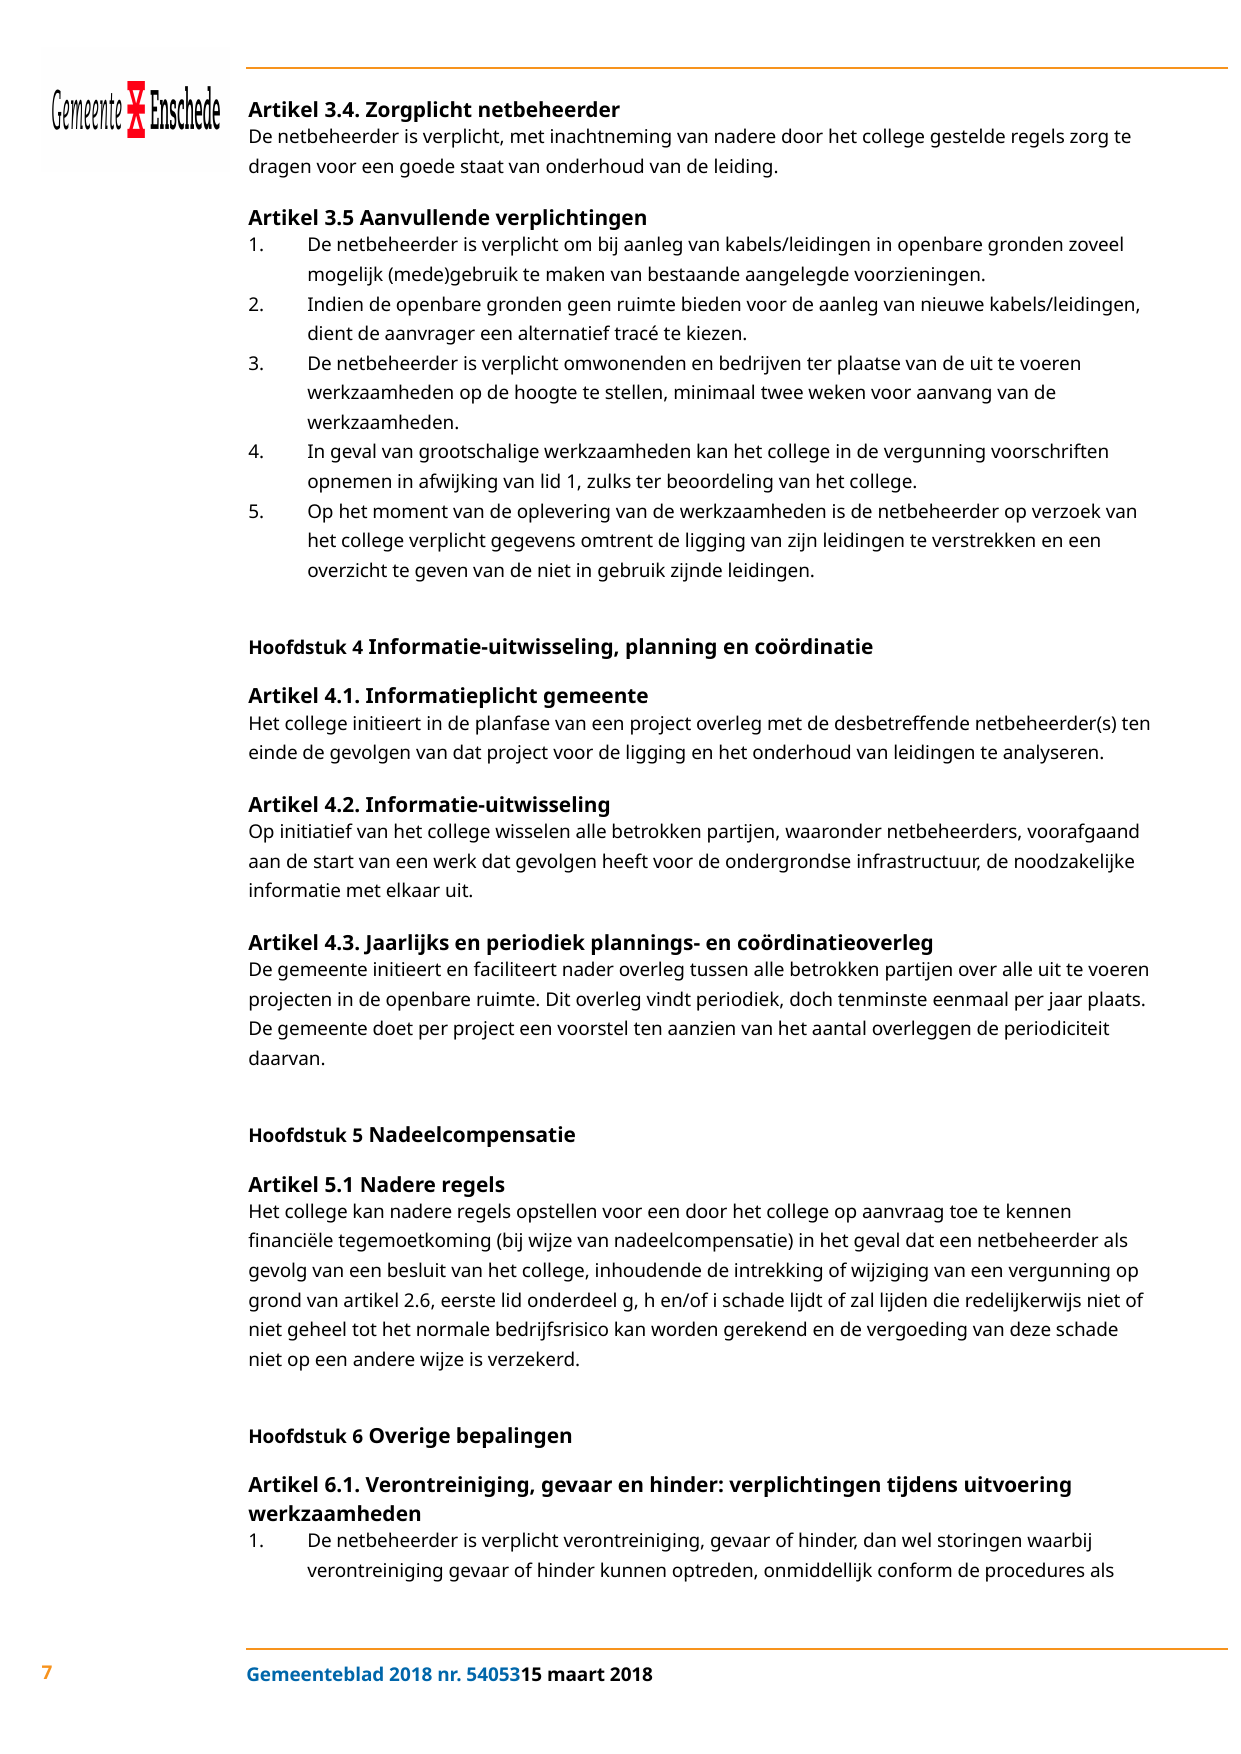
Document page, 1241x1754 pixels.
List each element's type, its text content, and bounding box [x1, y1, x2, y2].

text Artikel 3.4. Zorgplicht netbeheerder [248, 95, 1152, 123]
text Op initiatief van het college wisselen alle betrokken partijen, waaronder netbeheerders, voorafgaand aan de start van een werk dat gevolgen heeft voor de ondergrondse infrastructuur, de noodzakelijke informatie met elkaar uit. [248, 818, 1152, 903]
text De netbeheerder is verplicht, met inachtneming van nadere door het college gestelde regels zorg te dragen voor een goede staat van onderhoud van de leiding. [248, 123, 1152, 178]
text Artikel 4.2. Informatie-uitwisseling [248, 790, 1152, 818]
text Artikel 6.1. Verontreiniging, gevaar en hinder: verplichtingen tijdens uitvoering werkzaamheden [248, 1471, 1152, 1527]
list Indien de openbare gronden geen ruimte bieden voor de aanleg van nieuwe kabels/leidingen, dient de aanvrager een alternatief tracé te kiezen. [248, 291, 1152, 346]
text Hoofdstuk 4 Informatie-uitwisseling, planning en coördinatie [248, 632, 1152, 661]
picture [41, 47, 231, 172]
text Hoofdstuk 6 Overige bepalingen [248, 1421, 1152, 1450]
text Het college initieert in de planfase van een project overleg met de desbetreffende netbeheerder(s) ten einde de gevolgen van dat project voor de ligging en het onderhoud van leidingen te analyseren. [248, 710, 1152, 765]
text Artikel 3.5 Aanvullende verplichtingen [248, 203, 1152, 232]
list De netbeheerder is verplicht om bij aanleg van kabels/leidingen in openbare gronden zoveel mogelijk (mede)gebruik te maken van bestaande aangelegde voorzieningen. [248, 232, 1152, 287]
list Op het moment van de oplevering van de werkzaamheden is de netbeheerder op verzoek van het college verplicht gegevens omtrent de ligging van zijn leidingen te verstrekken en een overzicht te geven van de niet in gebruik zijnde leidingen. [248, 498, 1152, 583]
list De netbeheerder is verplicht verontreiniging, gevaar of hinder, dan wel storingen waarbij verontreiniging gevaar of hinder kunnen optreden, onmiddellijk conform de procedures als [248, 1527, 1152, 1583]
text Het college kan nadere regels opstellen voor een door het college op aanvraag toe te kennen financiële tegemoetkoming (bij wijze van nadeelcompensatie) in het geval dat een netbeheerder als gevolg van een besluit van het college, inhoudende de intrekking of wijziging van een vergunning op grond van artikel 2.6, eerste lid onderdeel g, h en/of i schade lijdt of zal lijden die redelijkerwijs niet of niet geheel tot het normale bedrijfsrisico kan worden gerekend en de vergoeding van deze schade niet op een andere wijze is verzekerd. [248, 1198, 1152, 1372]
text Hoofdstuk 5 Nadeelcompensatie [248, 1120, 1152, 1149]
list In geval van grootschalige werkzaamheden kan het college in de vergunning voorschriften opnemen in afwijking van lid 1, zulks ter beoordeling van het college. [248, 439, 1152, 494]
text De gemeente initieert en faciliteert nader overleg tussen alle betrokken partijen over alle uit te voeren projecten in de openbare ruimte. Dit overleg vindt periodiek, doch tenminste eenmaal per jaar plaats. De gemeente doet per project een voorstel ten aanzien van het aantal overleggen de periodiciteit daarvan. [248, 956, 1152, 1071]
text Artikel 4.3. Jaarlijks en periodiek plannings- en coördinatieoverleg [248, 928, 1152, 956]
text Artikel 5.1 Nadere regels [248, 1170, 1152, 1198]
text Artikel 4.1. Informatieplicht gemeente [248, 682, 1152, 710]
list De netbeheerder is verplicht omwonenden en bedrijven ter plaatse van de uit te voeren werkzaamheden op de hoogte te stellen, minimaal twee weken voor aanvang van de werkzaamheden. [248, 350, 1152, 435]
